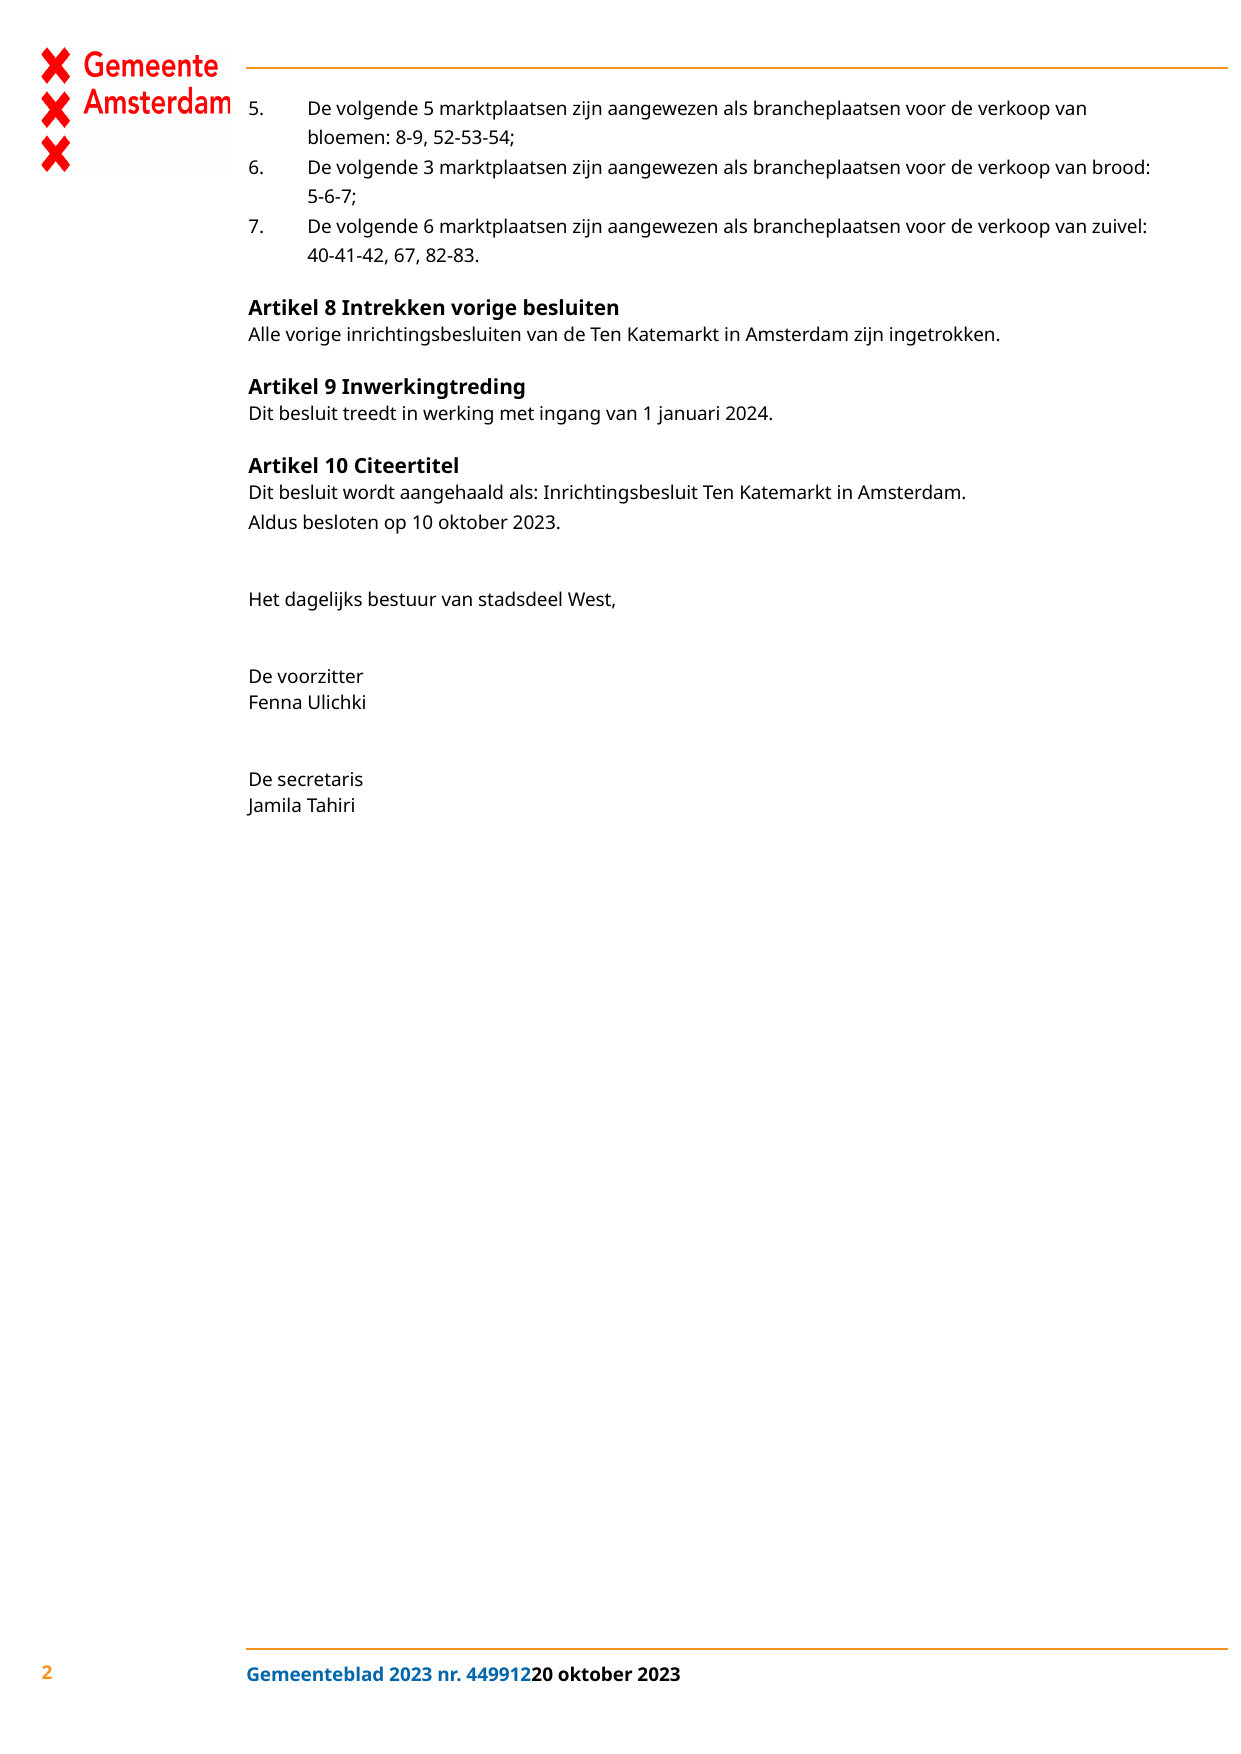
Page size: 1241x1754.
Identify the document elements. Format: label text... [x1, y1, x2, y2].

text Aldus besloten op 10 oktober 2023. [248, 509, 1152, 534]
text Jamila Tahiri [248, 792, 1152, 818]
text Het dagelijks bestuur van stadsdeel West, [248, 586, 1152, 612]
list De volgende 6 marktplaatsen zijn aangewezen als brancheplaatsen voor de verkoop van zuivel: 40-41-42, 67, 82-83. [248, 213, 1152, 268]
text Artikel 9 Inwerkingtreding [248, 372, 1152, 400]
text De voorzitter [248, 663, 1152, 689]
text Alle vorige inrichtingsbesluiten van de Ten Katemarkt in Amsterdam zijn ingetrokken. [248, 322, 1152, 347]
text De secretaris [248, 766, 1152, 792]
text Artikel 8 Intrekken vorige besluiten [248, 293, 1152, 322]
text Dit besluit treedt in werking met ingang van 1 januari 2024. [248, 400, 1152, 426]
text Dit besluit wordt aangehaald als: Inrichtingsbesluit Ten Katemarkt in Amsterdam. [248, 479, 1152, 505]
list De volgende 5 marktplaatsen zijn aangewezen als brancheplaatsen voor de verkoop van bloemen: 8-9, 52-53-54; [248, 95, 1152, 150]
text Artikel 10 Citeertitel [248, 451, 1152, 479]
picture [41, 47, 231, 172]
list De volgende 3 marktplaatsen zijn aangewezen als brancheplaatsen voor de verkoop van brood: 5-6-7; [248, 154, 1152, 209]
text Fenna Ulichki [248, 689, 1152, 715]
